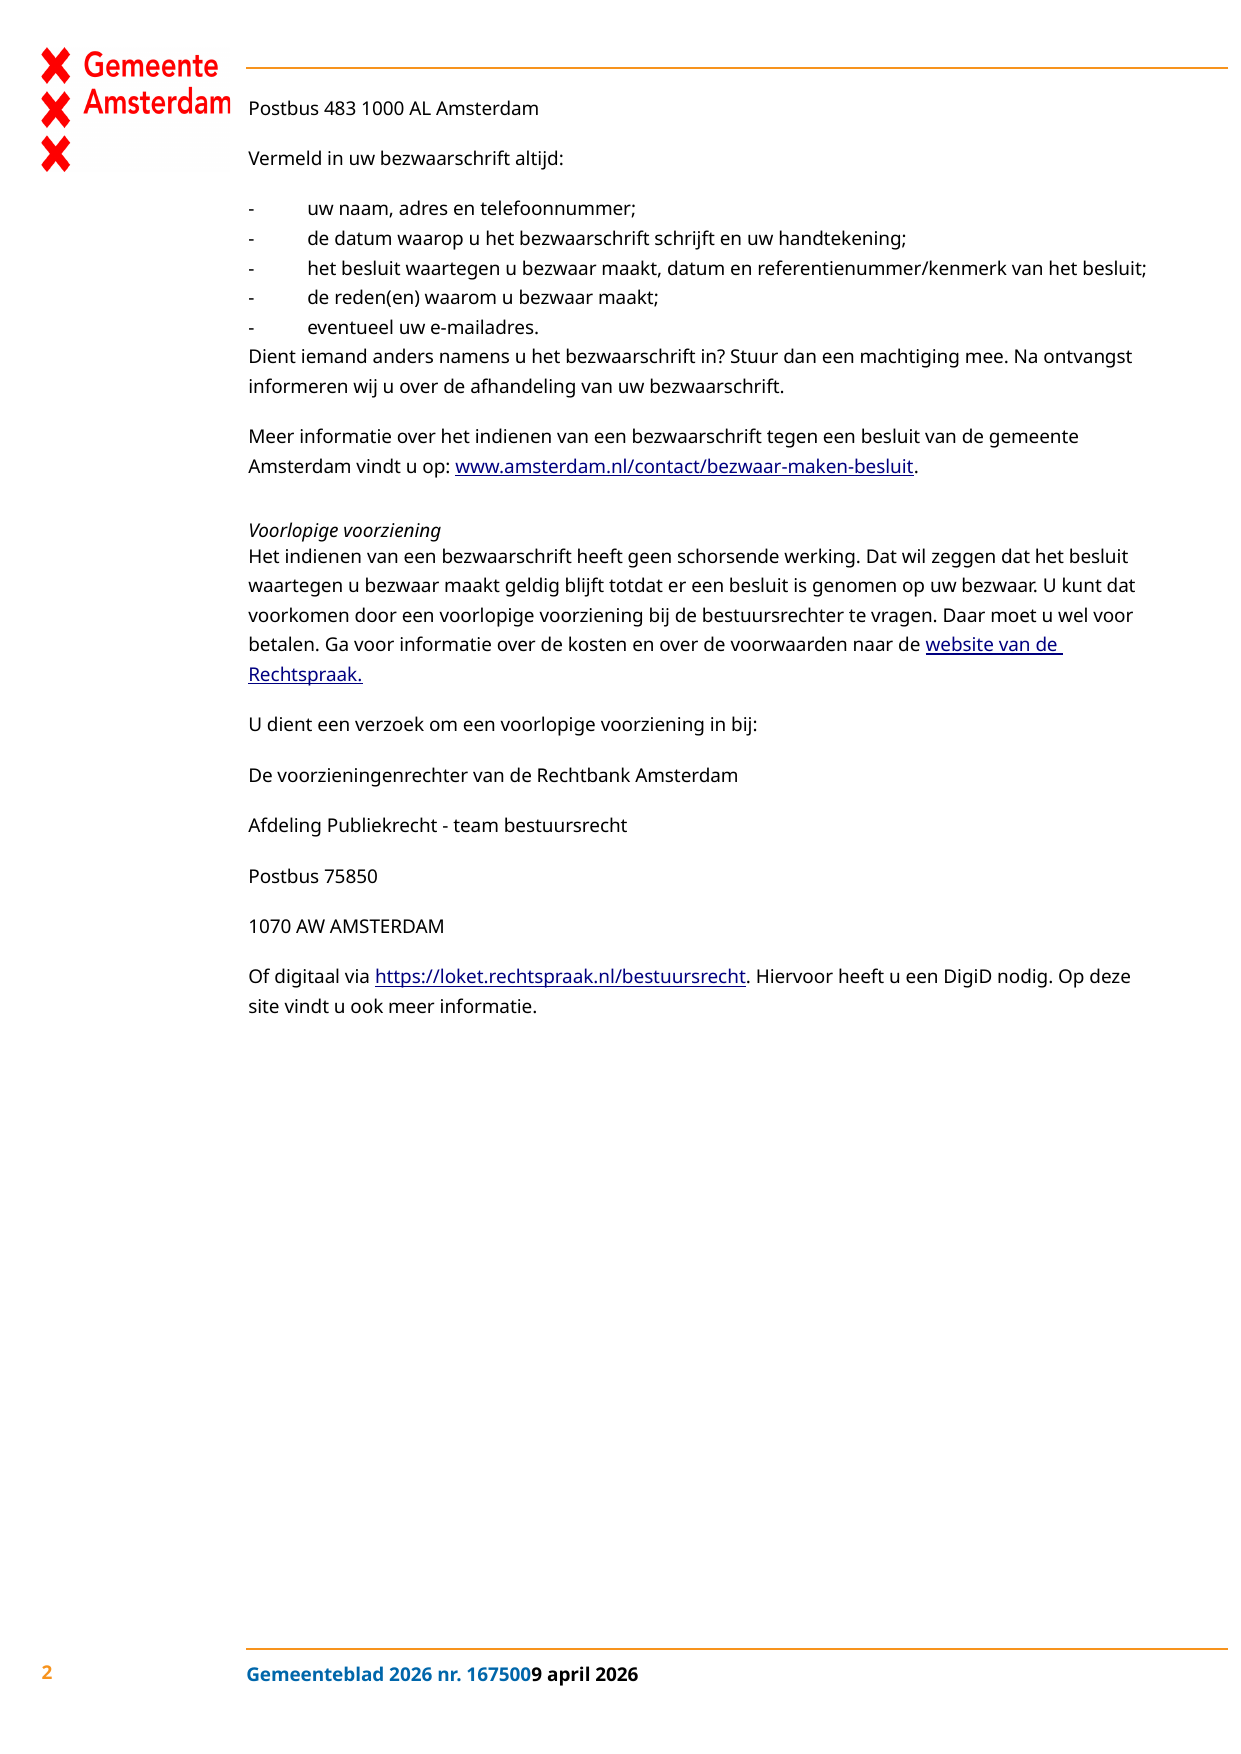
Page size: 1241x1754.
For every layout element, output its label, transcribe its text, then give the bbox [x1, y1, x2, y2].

list eventueel uw e-mailadres. [248, 314, 1152, 340]
text Het indienen van een bezwaarschrift heeft geen schorsende werking. Dat wil zeggen dat het besluit waartegen u bezwaar maakt geldig blijft totdat er een besluit is genomen op uw bezwaar. U kunt dat voorkomen door een voorlopige voorziening bij de bestuursrechter te vragen. Daar moet u wel voor betalen. Ga voor informatie over de kosten en over de voorwaarden naar de website van de Rechtspraak. [248, 543, 1152, 687]
list de datum waarop u het bezwaarschrift schrijft en uw handtekening; [248, 225, 1152, 251]
text U dient een verzoek om een voorlopige voorziening in bij: [248, 712, 1152, 737]
text Voorlopige voorziening [248, 517, 1152, 543]
text Postbus 75850 [248, 863, 1152, 888]
picture [41, 47, 231, 172]
text De voorzieningenrechter van de Rechtbank Amsterdam [248, 762, 1152, 788]
list de reden(en) waarom u bezwaar maakt; [248, 284, 1152, 310]
text Postbus 483 1000 AL Amsterdam [248, 95, 1152, 121]
list het besluit waartegen u bezwaar maakt, datum en referentienummer/kenmerk van het besluit; [248, 255, 1152, 281]
text Meer informatie over het indienen van een bezwaarschrift tegen een besluit van de gemeente Amsterdam vindt u op: www.amsterdam.nl/contact/bezwaar-maken-besluit. [248, 423, 1152, 479]
text Vermeld in uw bezwaarschrift altijd: [248, 145, 1152, 171]
text 1070 AW AMSTERDAM [248, 913, 1152, 939]
text Of digitaal via https://loket.rechtspraak.nl/bestuursrecht. Hiervoor heeft u een DigiD nodig. Op deze site vindt u ook meer informatie. [248, 964, 1152, 1019]
text Dient iemand anders namens u het bezwaarschrift in? Stuur dan een machtiging mee. Na ontvangst informeren wij u over de afhandeling van uw bezwaarschrift. [248, 343, 1152, 399]
list uw naam, adres en telefoonnummer; [248, 196, 1152, 221]
text Afdeling Publiekrecht - team bestuursrecht [248, 812, 1152, 838]
